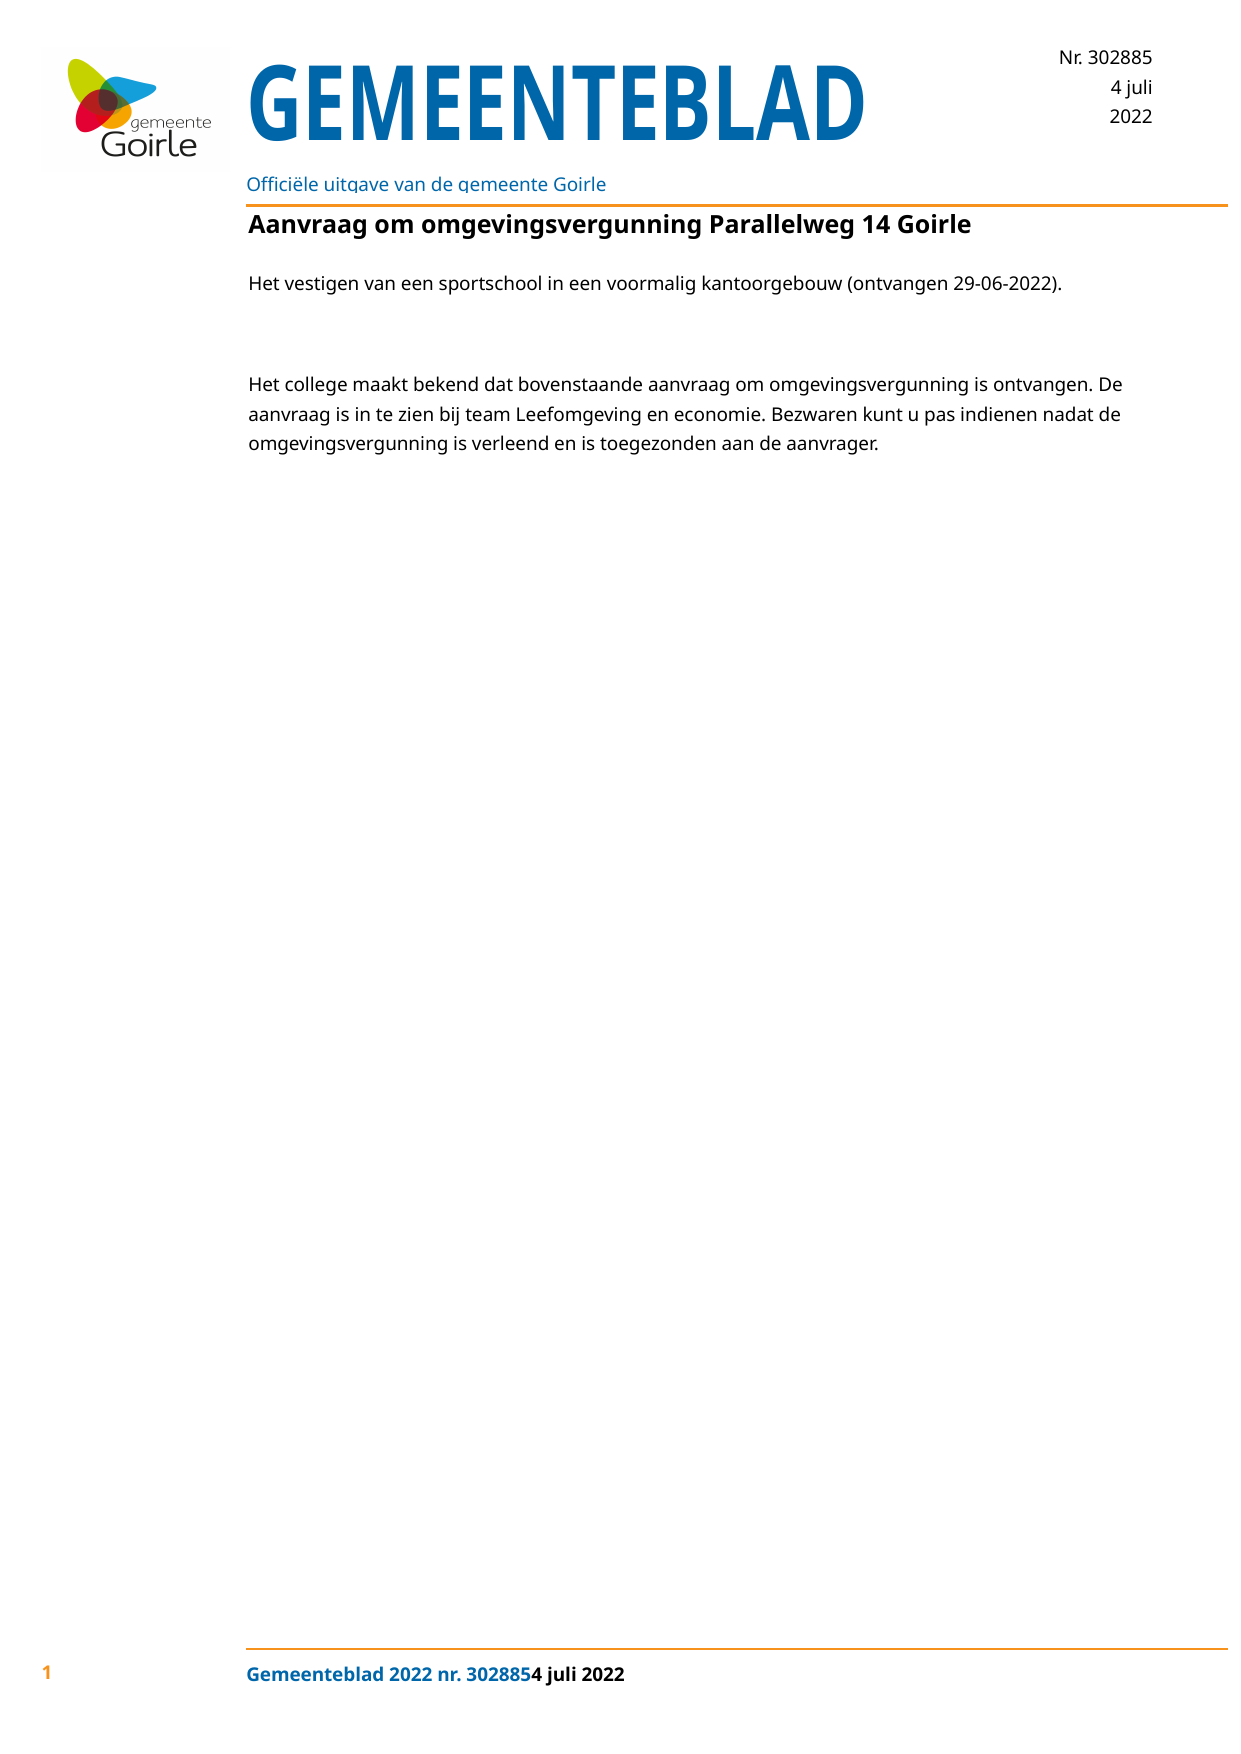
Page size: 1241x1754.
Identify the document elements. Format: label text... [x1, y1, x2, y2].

text Het college maakt bekend dat bovenstaande aanvraag om omgevingsvergunning is ontvangen. De aanvraag is in te zien bij team Leefomgeving en economie. Bezwaren kunt u pas indienen nadat de omgevingsvergunning is verleend en is toegezonden aan de aanvrager. [248, 371, 1152, 456]
text Het vestigen van een sportschool in een voormalig kantoorgebouw (ontvangen 29-06-2022). [248, 270, 1152, 296]
picture [41, 47, 231, 172]
text Aanvraag om omgevingsvergunning Parallelweg 14 Goirle [248, 207, 1152, 241]
